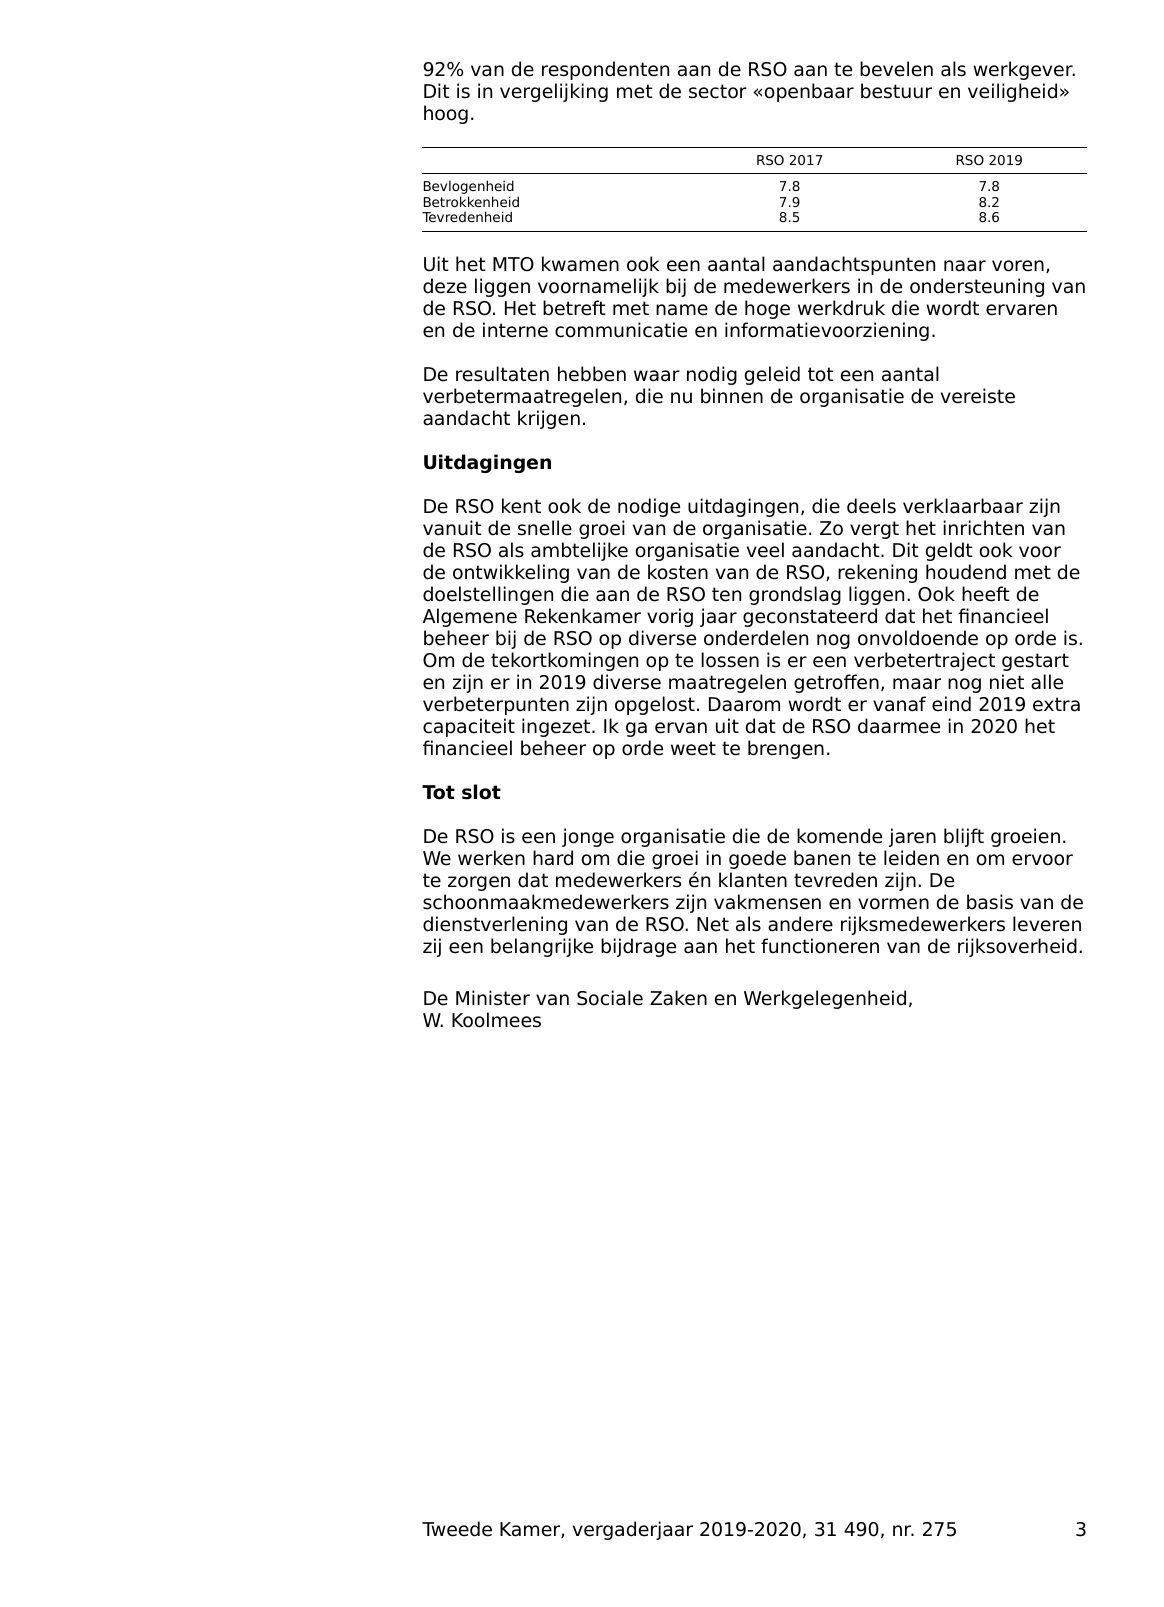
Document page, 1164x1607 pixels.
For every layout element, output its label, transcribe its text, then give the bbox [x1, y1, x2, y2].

table_cell Betrokkenheid [422, 195, 687, 210]
table_header [422, 148, 687, 173]
table_cell 8.2 [892, 195, 1087, 210]
text De resultaten hebben waar nodig geleid tot een aantal verbetermaatregelen, die nu binnen de organisatie de vereiste aandacht krijgen. [422, 364, 1087, 430]
text De Minister van Sociale Zaken en Werkgelegenheid, W. Koolmees [422, 988, 1087, 1032]
table_cell 7.8 [688, 174, 892, 194]
table_header RSO 2019 [892, 148, 1087, 173]
table_header RSO 2017 [688, 148, 892, 173]
text 92% van de respondenten aan de RSO aan te bevelen als werkgever. Dit is in vergelijking met de sector «openbaar bestuur en veiligheid» hoog. [422, 59, 1087, 125]
subtitle Uitdagingen [422, 452, 1087, 474]
text De RSO kent ook de nodige uitdagingen, die deels verklaarbaar zijn vanuit de snelle groei van de organisatie. Zo vergt het inrichten van de RSO als ambtelijke organisatie veel aandacht. Dit geldt ook voor de ontwikkeling van de kosten van de RSO, rekening houdend met de doelstellingen die aan de RSO ten grondslag liggen. Ook heeft de Algemene Rekenkamer vorig jaar geconstateerd dat het financieel beheer bij de RSO op diverse onderdelen nog onvoldoende op orde is. Om de tekortkomingen op te lossen is er een verbetertraject gestart en zijn er in 2019 diverse maatregelen getroffen, maar nog niet alle verbeterpunten zijn opgelost. Daarom wordt er vanaf eind 2019 extra capaciteit ingezet. Ik ga ervan uit dat de RSO daarmee in 2020 het financieel beheer op orde weet te brengen. [422, 496, 1087, 760]
table_cell Tevredenheid [422, 210, 687, 231]
subtitle Tot slot [422, 782, 1087, 804]
table_cell 8.5 [688, 210, 892, 231]
table_cell 7.9 [688, 195, 892, 210]
text Uit het MTO kwamen ook een aantal aandachtspunten naar voren, deze liggen voornamelijk bij de medewerkers in de ondersteuning van de RSO. Het betreft met name de hoge werkdruk die wordt ervaren en de interne communicatie en informatievoorziening. [422, 254, 1087, 342]
table_cell Bevlogenheid [422, 174, 687, 194]
table_cell 7.8 [892, 174, 1087, 194]
text De RSO is een jonge organisatie die de komende jaren blijft groeien. We werken hard om die groei in goede banen te leiden en om ervoor te zorgen dat medewerkers én klanten tevreden zijn. De schoonmaakmedewerkers zijn vakmensen en vormen de basis van de dienstverlening van de RSO. Net als andere rijksmedewerkers leveren zij een belangrijke bijdrage aan het functioneren van de rijksoverheid. [422, 826, 1087, 958]
table_cell 8.6 [892, 210, 1087, 231]
